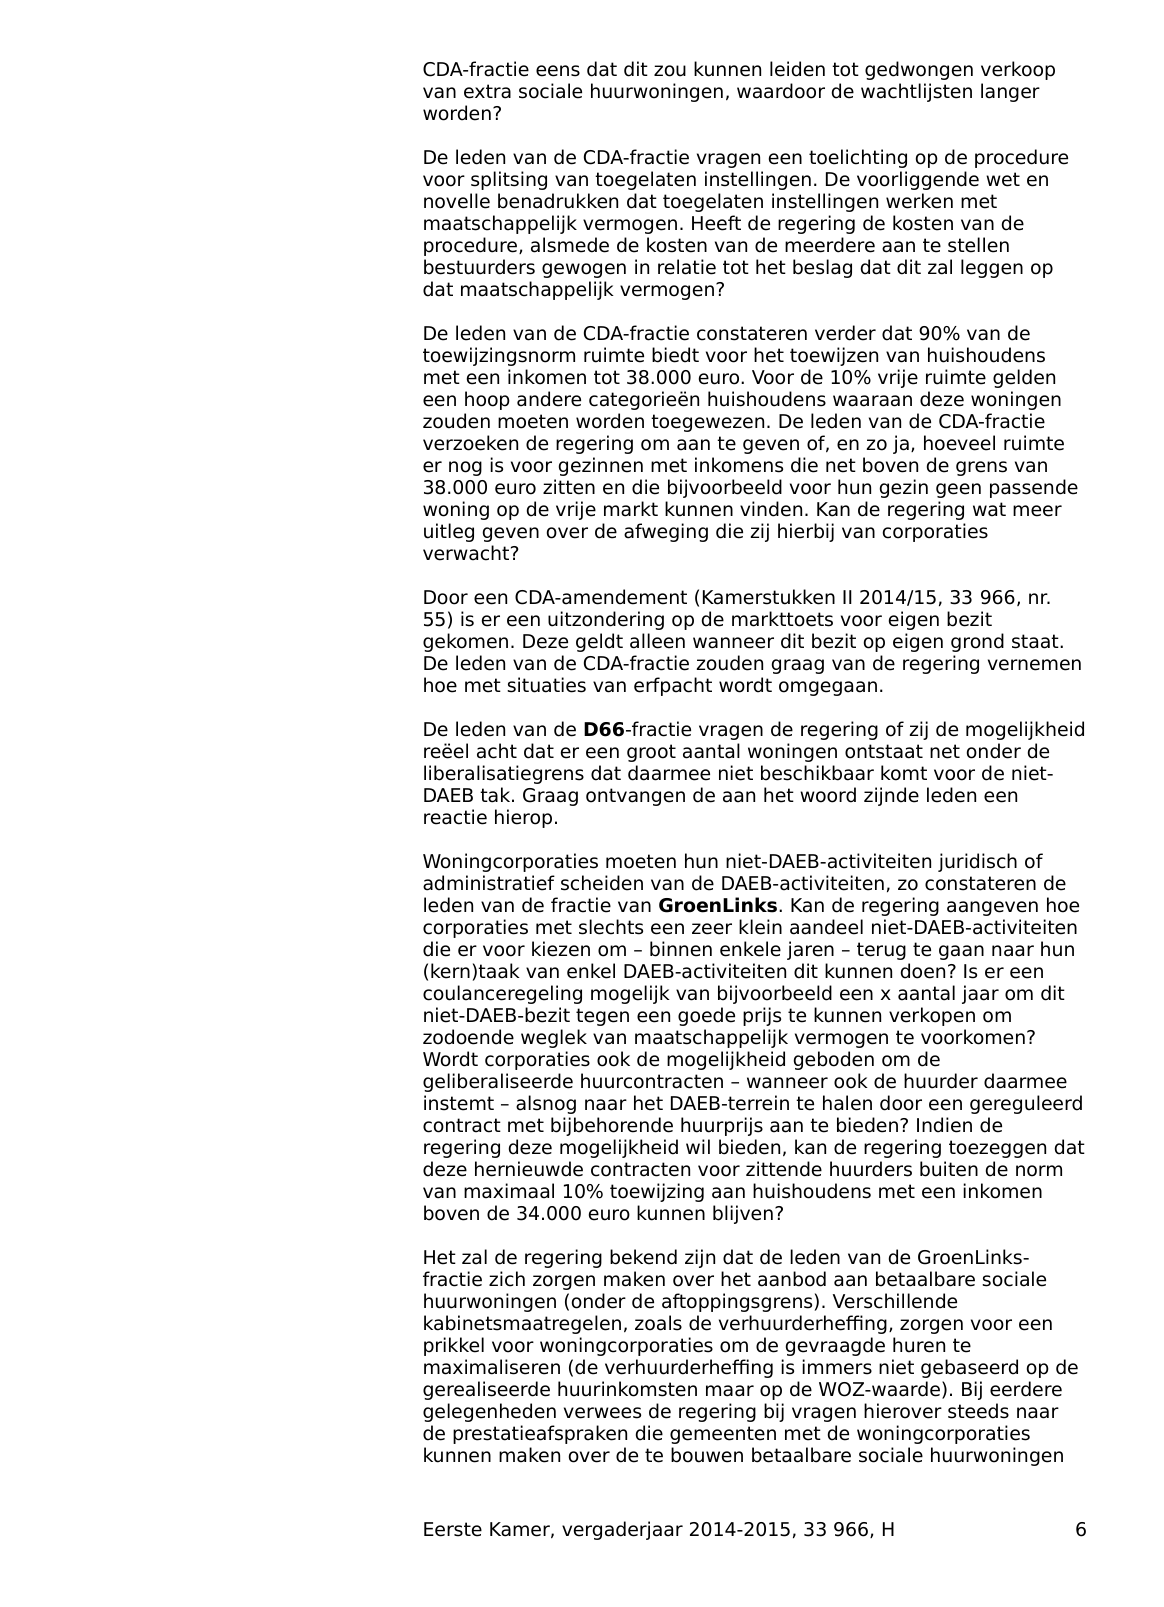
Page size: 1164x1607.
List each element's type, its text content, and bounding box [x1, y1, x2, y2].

text Woningcorporaties moeten hun niet-DAEB-activiteiten juridisch of administratief scheiden van de DAEB-activiteiten, zo constateren de leden van de fractie van GroenLinks. Kan de regering aangeven hoe corporaties met slechts een zeer klein aandeel niet-DAEB-activiteiten die er voor kiezen om – binnen enkele jaren – terug te gaan naar hun (kern)taak van enkel DAEB-activiteiten dit kunnen doen? Is er een coulanceregeling mogelijk van bijvoorbeeld een x aantal jaar om dit niet-DAEB-bezit tegen een goede prijs te kunnen verkopen om zodoende weglek van maatschappelijk vermogen te voorkomen? Wordt corporaties ook de mogelijkheid geboden om de geliberaliseerde huurcontracten – wanneer ook de huurder daarmee instemt – alsnog naar het DAEB-terrein te halen door een gereguleerd contract met bijbehorende huurprijs aan te bieden? Indien de regering deze mogelijkheid wil bieden, kan de regering toezeggen dat deze hernieuwde contracten voor zittende huurders buiten de norm van maximaal 10% toewijzing aan huishoudens met een inkomen boven de 34.000 euro kunnen blijven? [422, 851, 1087, 1225]
text Door een CDA-amendement (Kamerstukken II 2014/15, 33 966, nr. 55) is er een uitzondering op de markttoets voor eigen bezit gekomen. Deze geldt alleen wanneer dit bezit op eigen grond staat. De leden van de CDA-fractie zouden graag van de regering vernemen hoe met situaties van erfpacht wordt omgegaan. [422, 587, 1087, 697]
text De leden van de CDA-fractie constateren verder dat 90% van de toewijzingsnorm ruimte biedt voor het toewijzen van huishoudens met een inkomen tot 38.000 euro. Voor de 10% vrije ruimte gelden een hoop andere categorieën huishoudens waaraan deze woningen zouden moeten worden toegewezen. De leden van de CDA-fractie verzoeken de regering om aan te geven of, en zo ja, hoeveel ruimte er nog is voor gezinnen met inkomens die net boven de grens van 38.000 euro zitten en die bijvoorbeeld voor hun gezin geen passende woning op de vrije markt kunnen vinden. Kan de regering wat meer uitleg geven over de afweging die zij hierbij van corporaties verwacht? [422, 323, 1087, 565]
text De leden van de CDA-fractie vragen een toelichting op de procedure voor splitsing van toegelaten instellingen. De voorliggende wet en novelle benadrukken dat toegelaten instellingen werken met maatschappelijk vermogen. Heeft de regering de kosten van de procedure, alsmede de kosten van de meerdere aan te stellen bestuurders gewogen in relatie tot het beslag dat dit zal leggen op dat maatschappelijk vermogen? [422, 147, 1087, 301]
text De leden van de D66-fractie vragen de regering of zij de mogelijkheid reëel acht dat er een groot aantal woningen ontstaat net onder de liberalisatiegrens dat daarmee niet beschikbaar komt voor de niet-DAEB tak. Graag ontvangen de aan het woord zijnde leden een reactie hierop. [422, 719, 1087, 829]
text Het zal de regering bekend zijn dat de leden van de GroenLinks-fractie zich zorgen maken over het aanbod aan betaalbare sociale huurwoningen (onder de aftoppingsgrens). Verschillende kabinetsmaatregelen, zoals de verhuurderheffing, zorgen voor een prikkel voor woningcorporaties om de gevraagde huren te maximaliseren (de verhuurderheffing is immers niet gebaseerd op de gerealiseerde huurinkomsten maar op de WOZ-waarde). Bij eerdere gelegenheden verwees de regering bij vragen hierover steeds naar de prestatieafspraken die gemeenten met de woningcorporaties kunnen maken over de te bouwen betaalbare sociale huurwoningen [422, 1247, 1087, 1467]
text CDA-fractie eens dat dit zou kunnen leiden tot gedwongen verkoop van extra sociale huurwoningen, waardoor de wachtlijsten langer worden? [422, 59, 1087, 125]
